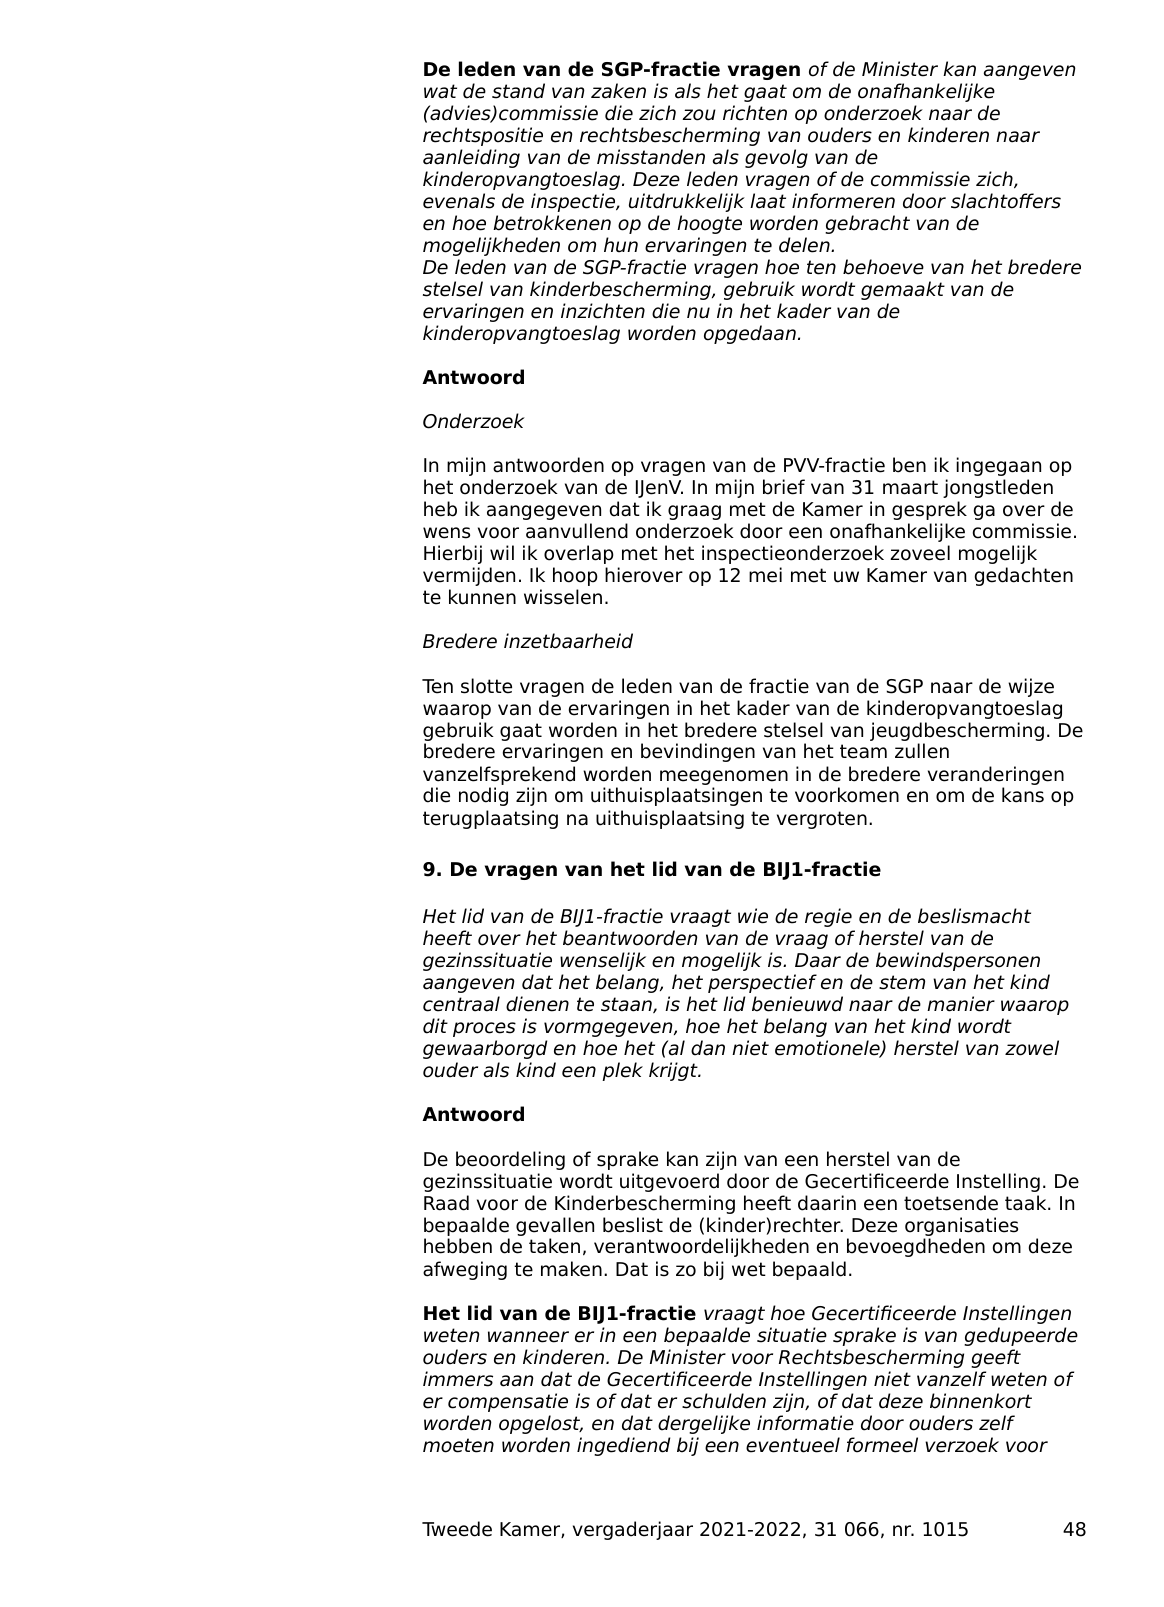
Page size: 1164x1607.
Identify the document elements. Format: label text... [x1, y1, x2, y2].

subtitle 9. De vragen van het lid van de BIJ1-fractie [422, 859, 1087, 881]
text Het lid van de BIJ1-fractie vraagt hoe Gecertificeerde Instellingen weten wanneer er in een bepaalde situatie sprake is van gedupeerde ouders en kinderen. De Minister voor Rechtsbescherming geeft immers aan dat de Gecertificeerde Instellingen niet vanzelf weten of er compensatie is of dat er schulden zijn, of dat deze binnenkort worden opgelost, en dat dergelijke informatie door ouders zelf moeten worden ingediend bij een eventueel formeel verzoek voor [422, 1303, 1087, 1456]
subtitle Antwoord [422, 1104, 1087, 1126]
text In mijn antwoorden op vragen van de PVV-fractie ben ik ingegaan op het onderzoek van de IJenV. In mijn brief van 31 maart jongstleden heb ik aangegeven dat ik graag met de Kamer in gesprek ga over de wens voor aanvullend onderzoek door een onafhankelijke commissie. Hierbij wil ik overlap met het inspectieonderzoek zoveel mogelijk vermijden. Ik hoop hierover op 12 mei met uw Kamer van gedachten te kunnen wisselen. [422, 455, 1087, 609]
text De leden van de SGP-fractie vragen hoe ten behoeve van het bredere stelsel van kinderbescherming, gebruik wordt gemaakt van de ervaringen en inzichten die nu in het kader van de kinderopvangtoeslag worden opgedaan. [422, 257, 1087, 345]
text De leden van de SGP-fractie vragen of de Minister kan aangeven wat de stand van zaken is als het gaat om de onafhankelijke (advies)commissie die zich zou richten op onderzoek naar de rechtspositie en rechtsbescherming van ouders en kinderen naar aanleiding van de misstanden als gevolg van de kinderopvangtoeslag. Deze leden vragen of de commissie zich, evenals de inspectie, uitdrukkelijk laat informeren door slachtoffers en hoe betrokkenen op de hoogte worden gebracht van de mogelijkheden om hun ervaringen te delen. [422, 59, 1087, 257]
subtitle Onderzoek [422, 411, 1087, 433]
text Ten slotte vragen de leden van de fractie van de SGP naar de wijze waarop van de ervaringen in het kader van de kinderopvangtoeslag gebruik gaat worden in het bredere stelsel van jeugdbescherming. De bredere ervaringen en bevindingen van het team zullen vanzelfsprekend worden meegenomen in de bredere veranderingen die nodig zijn om uithuisplaatsingen te voorkomen en om de kans op terugplaatsing na uithuisplaatsing te vergroten. [422, 676, 1087, 829]
subtitle Antwoord [422, 367, 1087, 389]
text De beoordeling of sprake kan zijn van een herstel van de gezinssituatie wordt uitgevoerd door de Gecertificeerde Instelling. De Raad voor de Kinderbescherming heeft daarin een toetsende taak. In bepaalde gevallen beslist de (kinder)rechter. Deze organisaties hebben de taken, verantwoordelijkheden en bevoegdheden om deze afweging te maken. Dat is zo bij wet bepaald. [422, 1148, 1087, 1280]
subtitle Bredere inzetbaarheid [422, 631, 1087, 653]
text Het lid van de BIJ1-fractie vraagt wie de regie en de beslismacht heeft over het beantwoorden van de vraag of herstel van de gezinssituatie wenselijk en mogelijk is. Daar de bewindspersonen aangeven dat het belang, het perspectief en de stem van het kind centraal dienen te staan, is het lid benieuwd naar de manier waarop dit proces is vormgegeven, hoe het belang van het kind wordt gewaarborgd en hoe het (al dan niet emotionele) herstel van zowel ouder als kind een plek krijgt. [422, 906, 1087, 1082]
